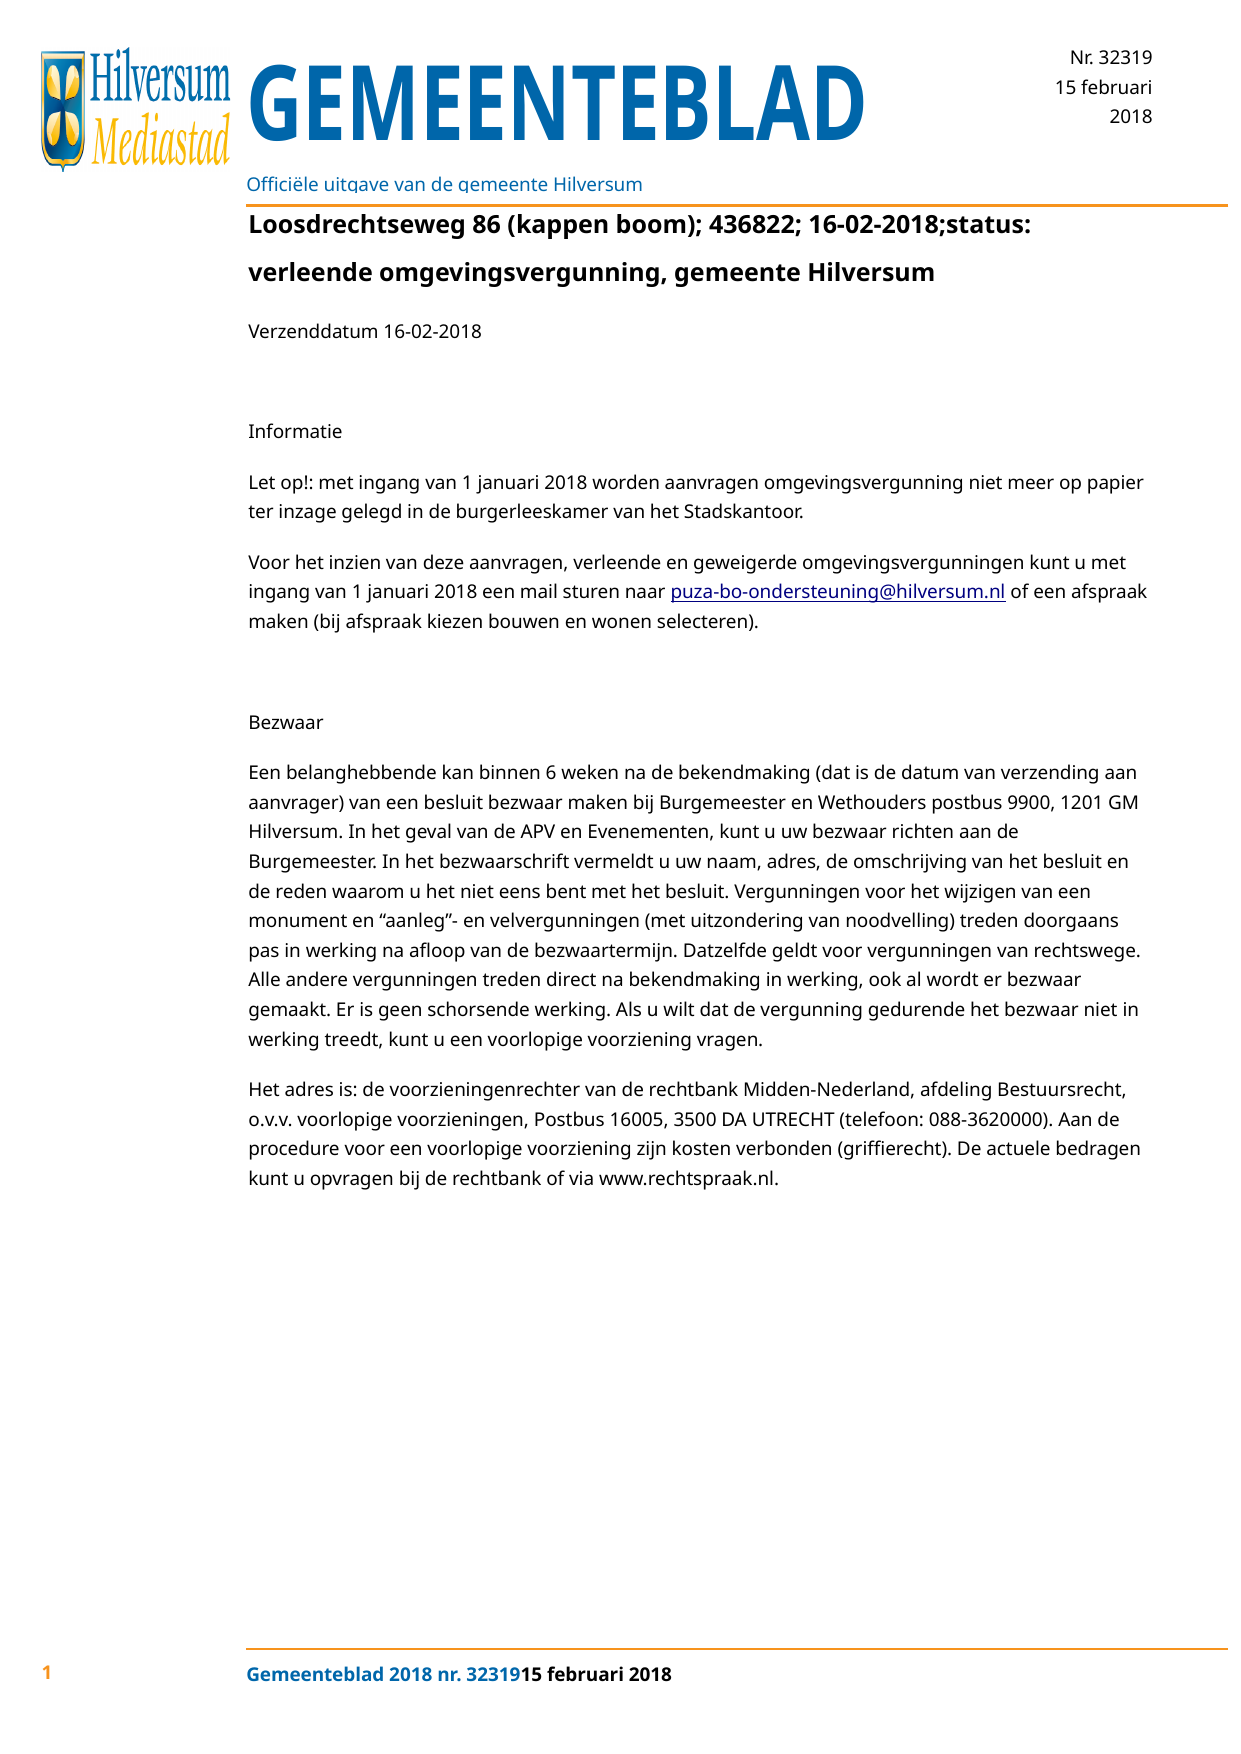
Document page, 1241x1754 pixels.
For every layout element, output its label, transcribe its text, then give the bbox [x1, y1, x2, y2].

text Informatie [248, 419, 1152, 444]
text Een belanghebbende kan binnen 6 weken na de bekendmaking (dat is de datum van verzending aan aanvrager) van een besluit bezwaar maken bij Burgemeester en Wethouders postbus 9900, 1201 GM Hilversum. In het geval van de APV en Evenementen, kunt u uw bezwaar richten aan de Burgemeester. In het bezwaarschrift vermeldt u uw naam, adres, de omschrijving van het besluit en de reden waarom u het niet eens bent met het besluit. Vergunningen voor het wijzigen van een monument en “aanleg”- en velvergunningen (met uitzondering van noodvelling) treden doorgaans pas in werking na afloop van de bezwaartermijn. Datzelfde geldt voor vergunningen van rechtswege. Alle andere vergunningen treden direct na bekendmaking in werking, ook al wordt er bezwaar gemaakt. Er is geen schorsende werking. Als u wilt dat de vergunning gedurende het bezwaar niet in werking treedt, kunt u een voorlopige voorziening vragen. [248, 759, 1152, 1052]
text Het adres is: de voorzieningenrechter van de rechtbank Midden-Nederland, afdeling Bestuursrecht, o.v.v. voorlopige voorzieningen, Postbus 16005, 3500 DA UTRECHT (telefoon: 088-3620000). Aan de procedure voor een voorlopige voorziening zijn kosten verbonden (griffierecht). De actuele bedragen kunt u opvragen bij de rechtbank of via www.rechtspraak.nl. [248, 1076, 1152, 1191]
text Voor het inzien van deze aanvragen, verleende en geweigerde omgevingsvergunningen kunt u met ingang van 1 januari 2018 een mail sturen naar puza-bo-ondersteuning@hilversum.nl of een afspraak maken (bij afspraak kiezen bouwen en wonen selecteren). [248, 549, 1152, 634]
picture [41, 47, 231, 172]
text Bezwaar [248, 709, 1152, 735]
text Loosdrechtseweg 86 (kappen boom); 436822; 16-02-2018;status: verleende omgevingsvergunning, gemeente Hilversum [248, 207, 1152, 288]
text Let op!: met ingang van 1 januari 2018 worden aanvragen omgevingsvergunning niet meer op papier ter inzage gelegd in de burgerleeskamer van het Stadskantoor. [248, 469, 1152, 524]
text Verzenddatum 16-02-2018 [248, 318, 1152, 344]
